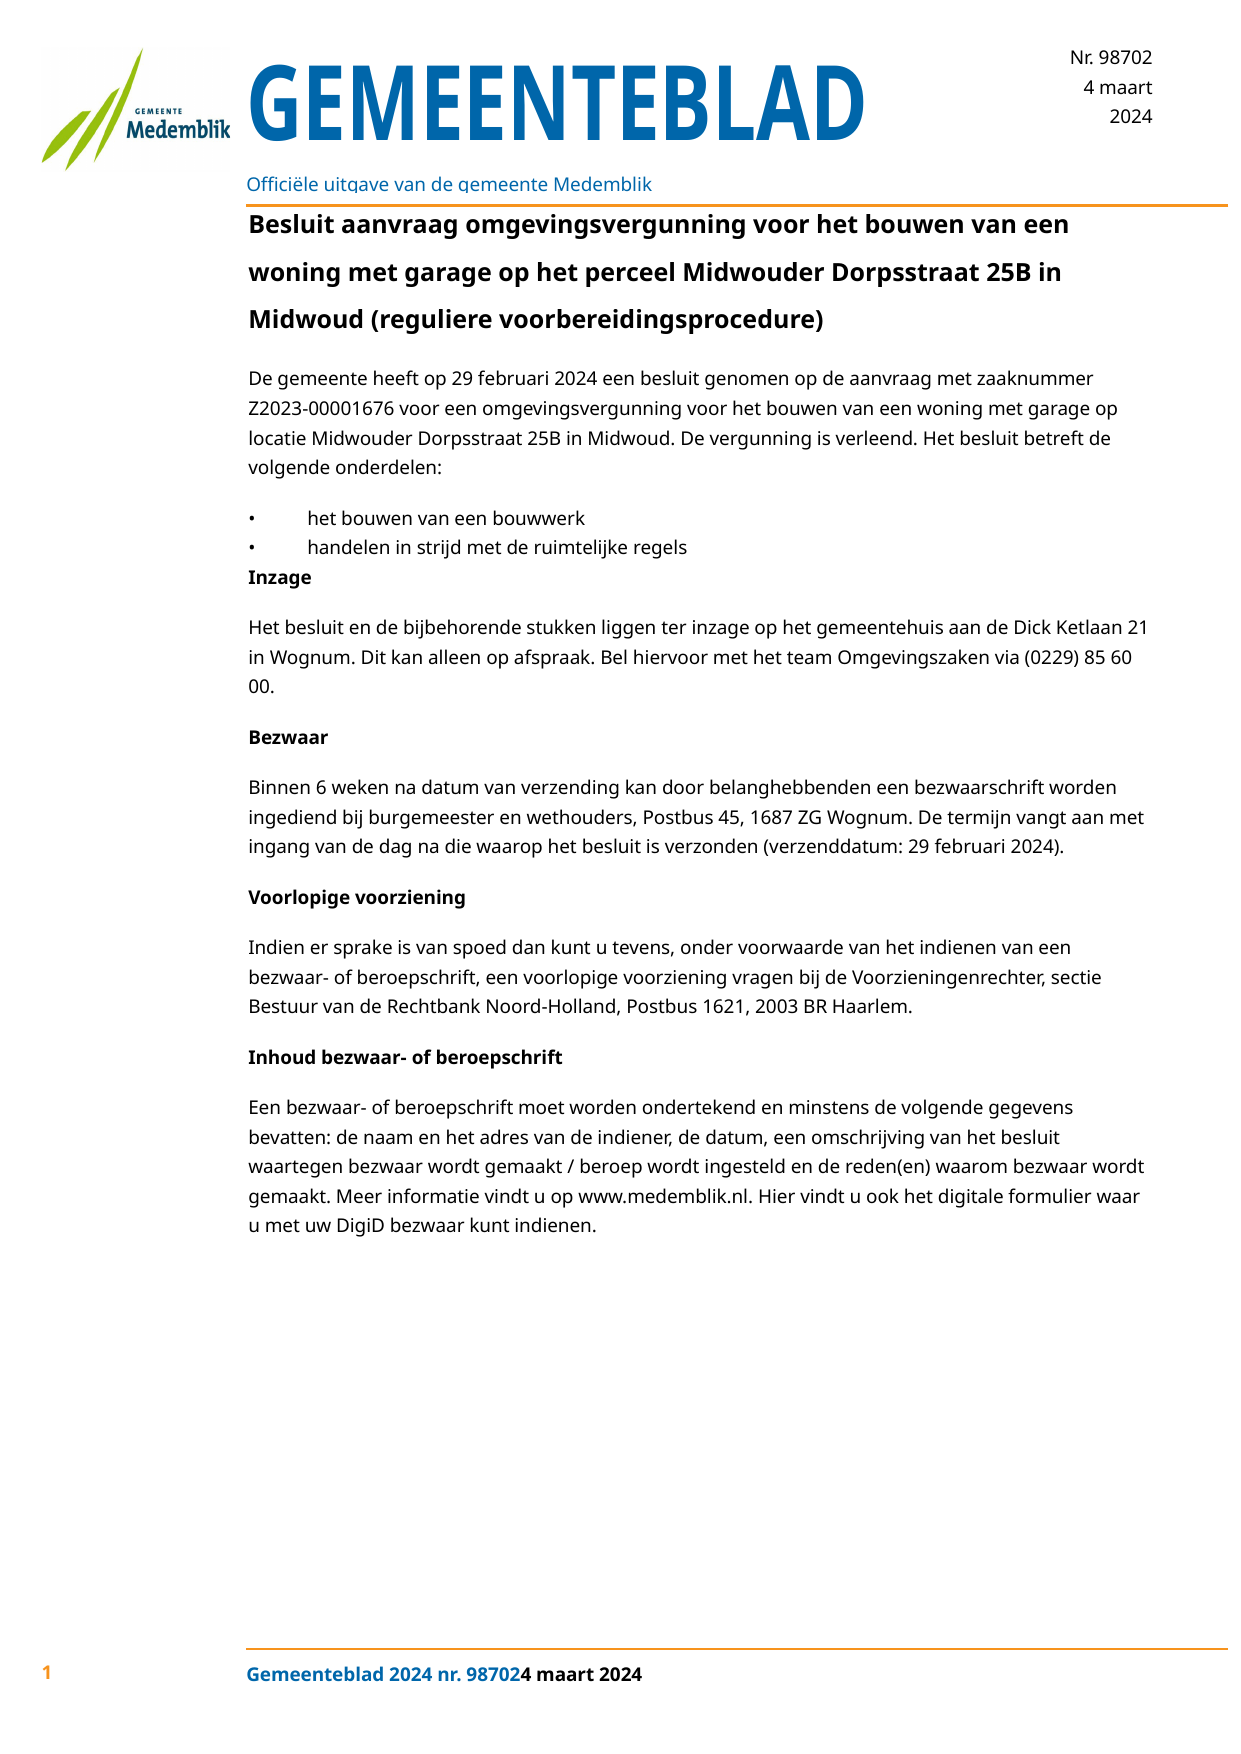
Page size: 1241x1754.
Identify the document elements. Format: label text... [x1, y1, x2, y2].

text Binnen 6 weken na datum van verzending kan door belanghebbenden een bezwaarschrift worden ingediend bij burgemeester en wethouders, Postbus 45, 1687 ZG Wognum. De termijn vangt aan met ingang van de dag na die waarop het besluit is verzonden (verzenddatum: 29 februari 2024). [248, 774, 1152, 859]
list handelen in strijd met de ruimtelijke regels [248, 534, 1152, 560]
text De gemeente heeft op 29 februari 2024 een besluit genomen op de aanvraag met zaaknummer Z2023-00001676 voor een omgevingsvergunning voor het bouwen van een woning met garage op locatie Midwouder Dorpsstraat 25B in Midwoud. De vergunning is verleend. Het besluit betreft de volgende onderdelen: [248, 366, 1152, 480]
list het bouwen van een bouwwerk [248, 505, 1152, 530]
text Inhoud bezwaar- of beroepschrift [248, 1044, 1152, 1069]
text Bezwaar [248, 724, 1152, 749]
text Besluit aanvraag omgevingsvergunning voor het bouwen van een woning met garage op het perceel Midwouder Dorpsstraat 25B in Midwoud (reguliere voorbereidingsprocedure) [248, 207, 1152, 336]
text Inzage [248, 564, 1152, 589]
text Voorlopige voorziening [248, 884, 1152, 909]
text Het besluit en de bijbehorende stukken liggen ter inzage op het gemeentehuis aan de Dick Ketlaan 21 in Wognum. Dit kan alleen op afspraak. Bel hiervoor met het team Omgevingszaken via (0229) 85 60 00. [248, 614, 1152, 699]
text Een bezwaar- of beroepschrift moet worden ondertekend en minstens de volgende gegevens bevatten: de naam en het adres van de indiener, de datum, een omschrijving van het besluit waartegen bezwaar wordt gemaakt / beroep wordt ingesteld en de reden(en) waarom bezwaar wordt gemaakt. Meer informatie vindt u op www.medemblik.nl. Hier vindt u ook het digitale formulier waar u met uw DigiD bezwaar kunt indienen. [248, 1094, 1152, 1238]
picture [41, 47, 231, 172]
text Indien er sprake is van spoed dan kunt u tevens, onder voorwaarde van het indienen van een bezwaar- of beroepschrift, een voorlopige voorziening vragen bij de Voorzieningenrechter, sectie Bestuur van de Rechtbank Noord-Holland, Postbus 1621, 2003 BR Haarlem. [248, 934, 1152, 1019]
